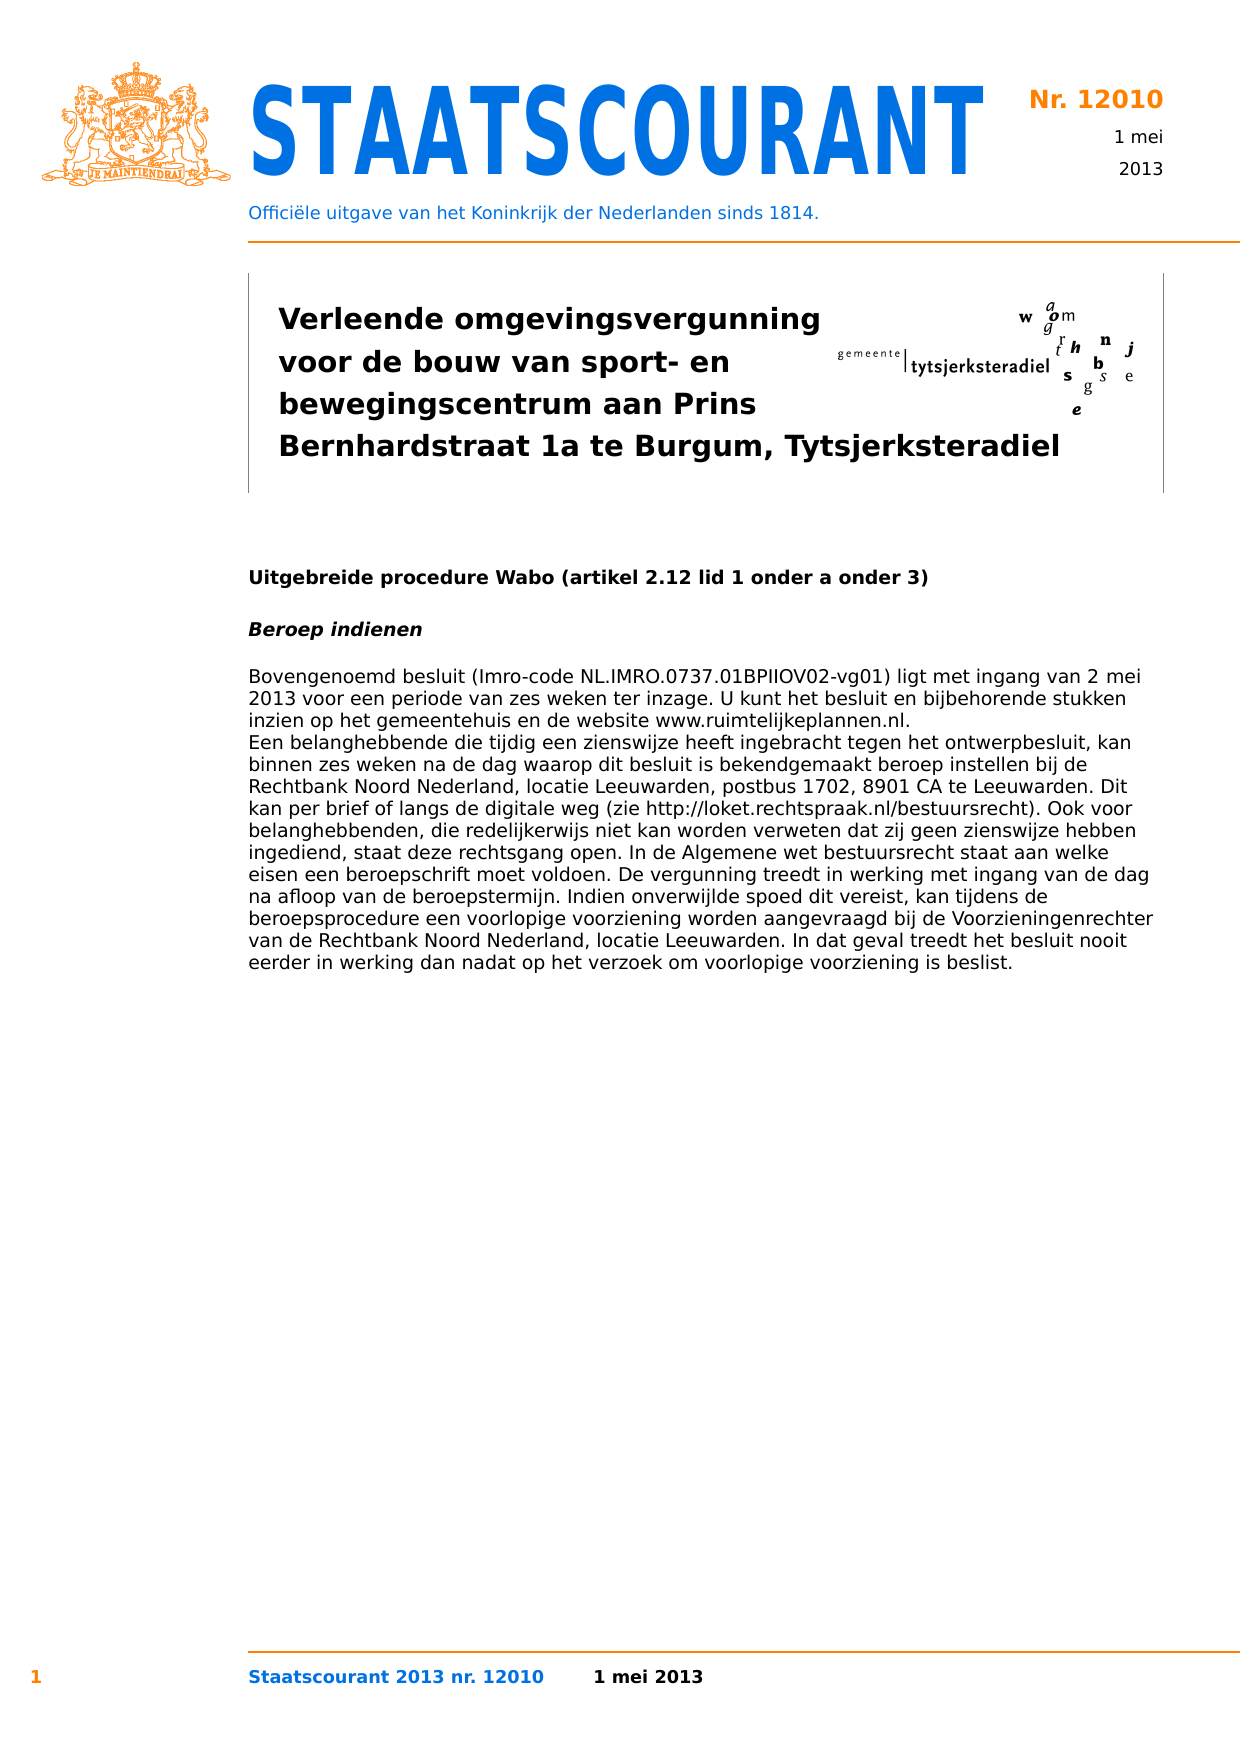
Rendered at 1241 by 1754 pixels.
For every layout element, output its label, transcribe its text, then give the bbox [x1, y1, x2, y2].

table_header [25, 62, 248, 241]
table_cell 1 mei [998, 121, 1240, 153]
subtitle Uitgebreide procedure Wabo (artikel 2.12 lid 1 onder a onder 3) [248, 567, 1163, 589]
table_cell Officiële uitgave van het Koninkrijk der Nederlanden sinds 1814. [248, 203, 1240, 241]
subtitle Verleende omgevingsvergunning voor de bouw van sport- en bewegingscentrum aan Prins Bernhardstraat 1a te Burgum, Tytsjerksteradiel [249, 273, 1163, 493]
table_header STAATSCOURANT [248, 62, 998, 203]
picture [838, 302, 1134, 415]
text Bovengenoemd besluit (Imro-code NL.IMRO.0737.01BPIIOV02-vg01) ligt met ingang van 2 mei 2013 voor een periode van zes weken ter inzage. U kunt het besluit en bijbehorende stukken inzien op het gemeentehuis en de website www.ruimtelijkeplannen.nl. [248, 666, 1163, 732]
text Een belanghebbende die tijdig een zienswijze heeft ingebracht tegen het ontwerpbesluit, kan binnen zes weken na de dag waarop dit besluit is bekendgemaakt beroep instellen bij de Rechtbank Noord Nederland, locatie Leeuwarden, postbus 1702, 8901 CA te Leeuwarden. Dit kan per brief of langs de digitale weg (zie http://loket.rechtspraak.nl/bestuursrecht). Ook voor belanghebbenden, die redelijkerwijs niet kan worden verweten dat zij geen zienswijze hebben ingediend, staat deze rechtsgang open. In de Algemene wet bestuursrecht staat aan welke eisen een beroepschrift moet voldoen. De vergunning treedt in werking met ingang van de dag na afloop van de beroepstermijn. Indien onverwijlde spoed dit vereist, kan tijdens de beroepsprocedure een voorlopige voorziening worden aangevraagd bij de Voorzieningenrechter van de Rechtbank Noord Nederland, locatie Leeuwarden. In dat geval treedt het besluit nooit eerder in werking dan nadat op het verzoek om voorlopige voorziening is beslist. [248, 732, 1163, 974]
table_cell 2013 [998, 153, 1240, 203]
table_header Nr. 12010 [998, 62, 1240, 121]
picture [41, 62, 231, 186]
subtitle Beroep indienen [248, 619, 1163, 641]
